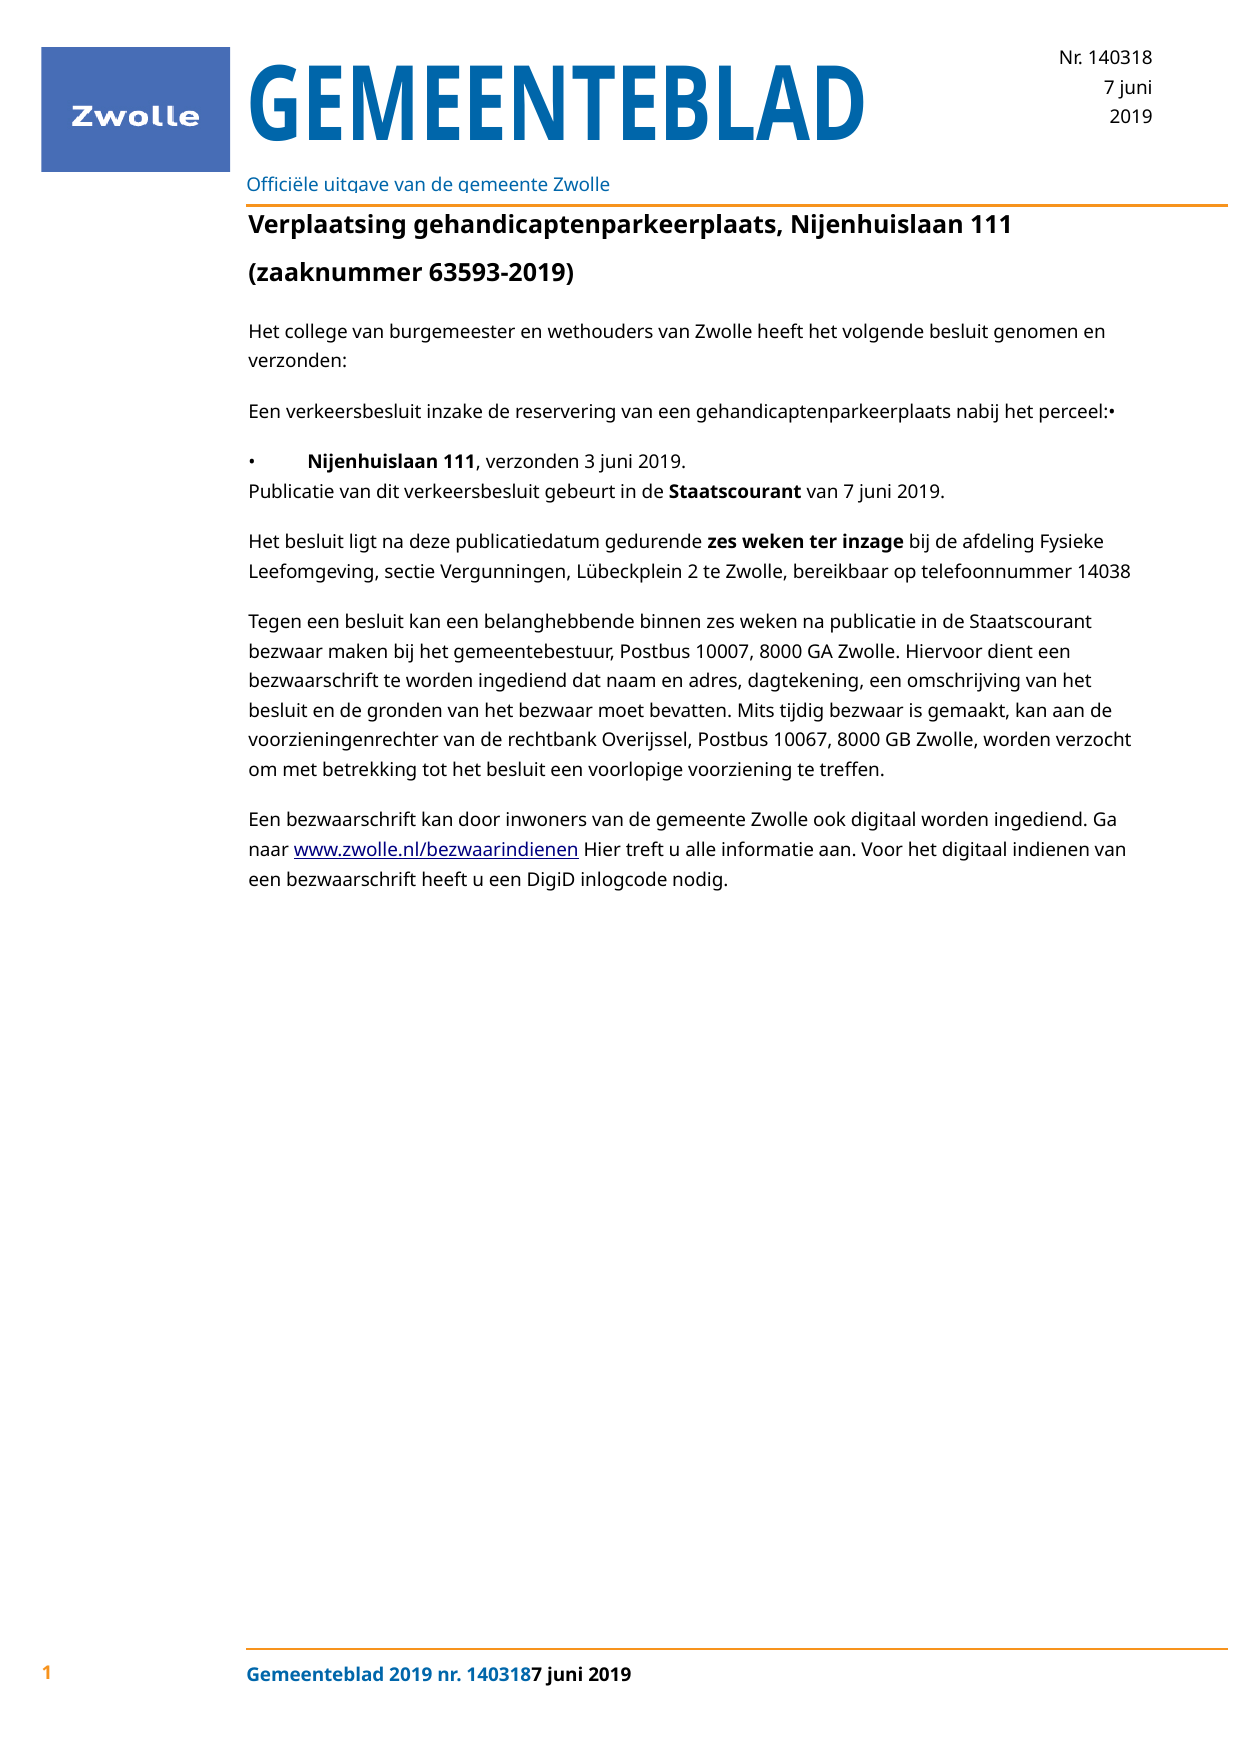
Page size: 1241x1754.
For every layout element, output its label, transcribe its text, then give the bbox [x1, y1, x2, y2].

text Publicatie van dit verkeersbesluit gebeurt in de Staatscourant van 7 juni 2019. [248, 478, 1152, 504]
text Het besluit ligt na deze publicatiedatum gedurende zes weken ter inzage bij de afdeling Fysieke Leefomgeving, sectie Vergunningen, Lübeckplein 2 te Zwolle, bereikbaar op telefoonnummer 14038 [248, 528, 1152, 584]
text Het college van burgemeester en wethouders van Zwolle heeft het volgende besluit genomen en verzonden: [248, 318, 1152, 373]
text Een bezwaarschrift kan door inwoners van de gemeente Zwolle ook digitaal worden ingediend. Ga naar www.zwolle.nl/bezwaarindienen Hier treft u alle informatie aan. Voor het digitaal indienen van een bezwaarschrift heeft u een DigiD inlogcode nodig. [248, 807, 1152, 892]
list Nijenhuislaan 111, verzonden 3 juni 2019. [248, 448, 1152, 474]
picture [41, 47, 231, 172]
text Een verkeersbesluit inzake de reservering van een gehandicaptenparkeerplaats nabij het perceel:• [248, 398, 1152, 424]
text Tegen een besluit kan een belanghebbende binnen zes weken na publicatie in de Staatscourant bezwaar maken bij het gemeentebestuur, Postbus 10007, 8000 GA Zwolle. Hiervoor dient een bezwaarschrift te worden ingediend dat naam en adres, dagtekening, een omschrijving van het besluit en de gronden van het bezwaar moet bevatten. Mits tijdig bezwaar is gemaakt, kan aan de voorzieningenrechter van de rechtbank Overijssel, Postbus 10067, 8000 GB Zwolle, worden verzocht om met betrekking tot het besluit een voorlopige voorziening te treffen. [248, 608, 1152, 782]
text Verplaatsing gehandicaptenparkeerplaats, Nijenhuislaan 111 (zaaknummer 63593-2019) [248, 207, 1152, 288]
